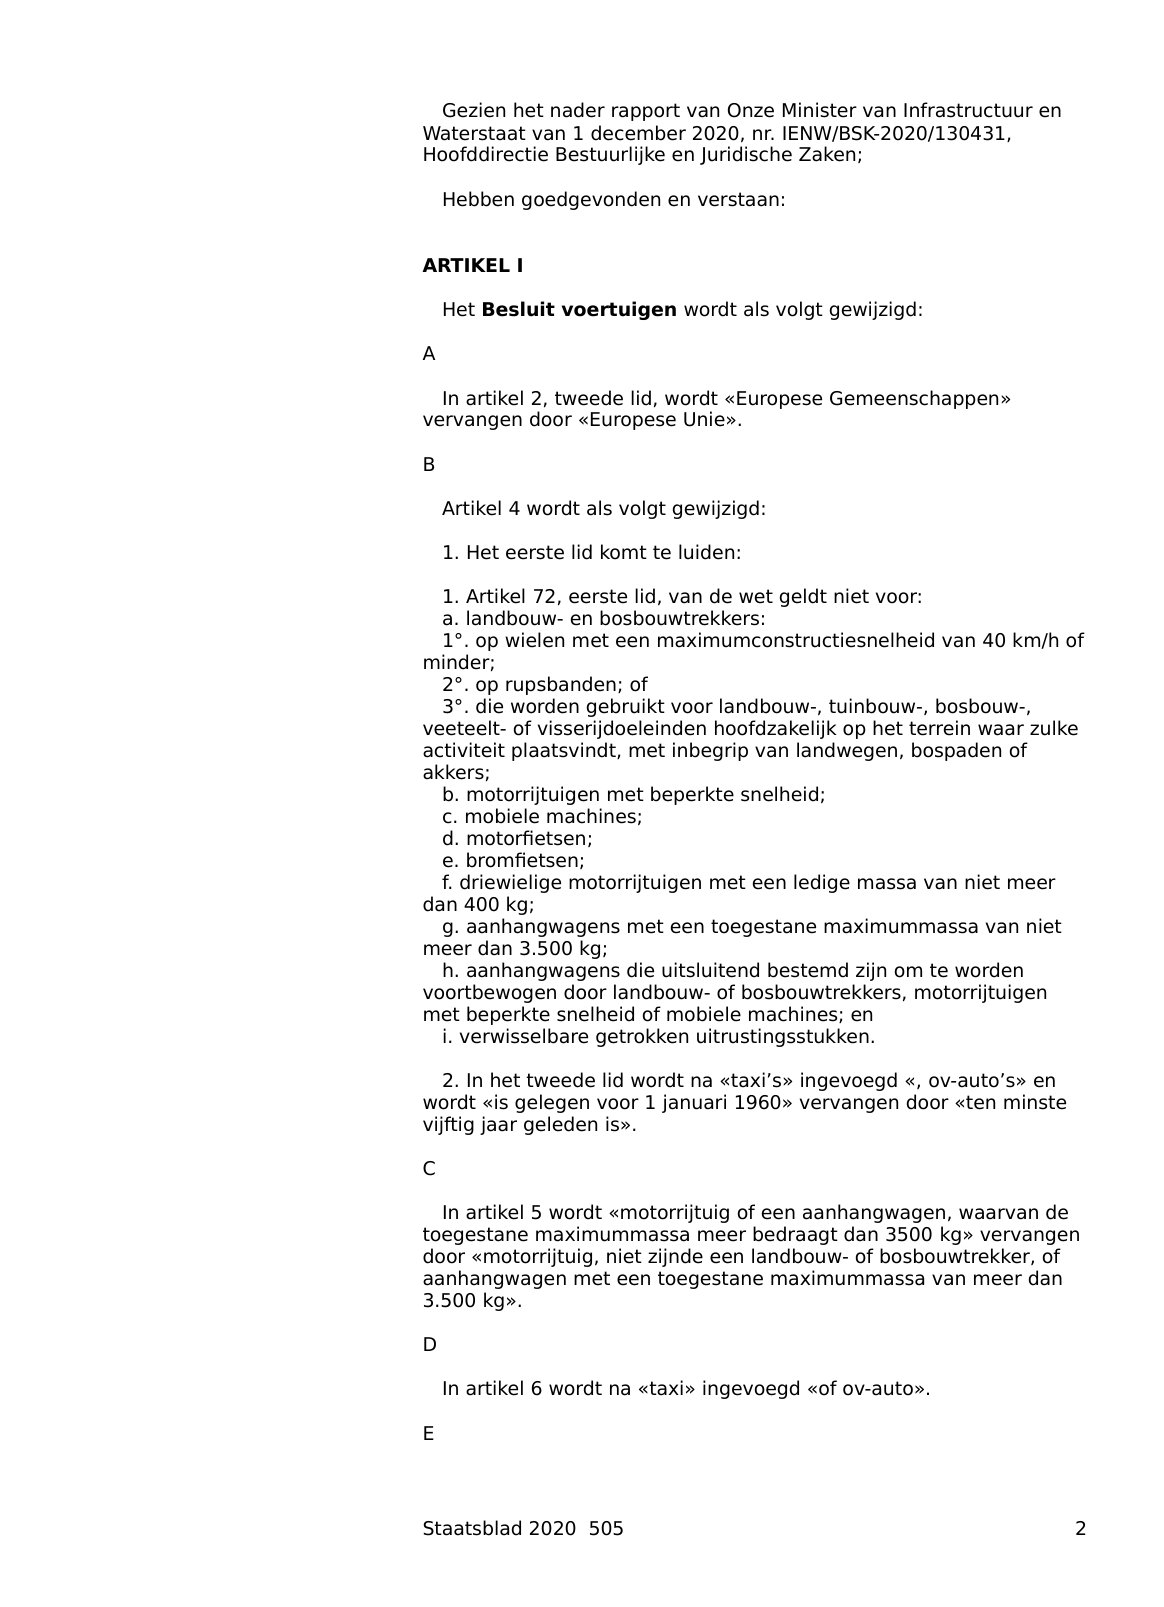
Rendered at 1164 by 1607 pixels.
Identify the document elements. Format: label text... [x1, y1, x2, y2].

text b. motorrijtuigen met beperkte snelheid; [422, 784, 1087, 806]
text Artikel 4 wordt als volgt gewijzigd: [422, 498, 1087, 520]
text h. aanhangwagens die uitsluitend bestemd zijn om te worden voortbewogen door landbouw- of bosbouwtrekkers, motorrijtuigen met beperkte snelheid of mobiele machines; en [422, 960, 1087, 1026]
text Hebben goedgevonden en verstaan: [422, 188, 1087, 211]
text 1°. op wielen met een maximumconstructiesnelheid van 40 km/h of minder; [422, 630, 1087, 674]
text f. driewielige motorrijtuigen met een ledige massa van niet meer dan 400 kg; [422, 872, 1087, 916]
text e. bromfietsen; [422, 850, 1087, 872]
text Het Besluit voertuigen wordt als volgt gewijzigd: [422, 299, 1087, 321]
text B [422, 453, 1087, 476]
text c. mobiele machines; [422, 806, 1087, 828]
text d. motorfietsen; [422, 828, 1087, 850]
text 1. Het eerste lid komt te luiden: [422, 542, 1087, 564]
text a. landbouw- en bosbouwtrekkers: [422, 608, 1087, 630]
text In artikel 2, tweede lid, wordt «Europese Gemeenschappen» vervangen door «Europese Unie». [422, 387, 1087, 431]
text C [422, 1158, 1087, 1180]
text 3°. die worden gebruikt voor landbouw-, tuinbouw-, bosbouw-, veeteelt- of visserijdoeleinden hoofdzakelijk op het terrein waar zulke activiteit plaatsvindt, met inbegrip van landwegen, bospaden of akkers; [422, 696, 1087, 784]
text A [422, 343, 1087, 365]
text In artikel 6 wordt na «taxi» ingevoegd «of ov-auto». [422, 1378, 1087, 1400]
text D [422, 1334, 1087, 1356]
text g. aanhangwagens met een toegestane maximummassa van niet meer dan 3.500 kg; [422, 916, 1087, 960]
text 2. In het tweede lid wordt na «taxi’s» ingevoegd «, ov-auto’s» en wordt «is gelegen voor 1 januari 1960» vervangen door «ten minste vijftig jaar geleden is». [422, 1070, 1087, 1136]
text Gezien het nader rapport van Onze Minister van Infrastructuur en Waterstaat van 1 december 2020, nr. IENW/BSK-2020/130431, Hoofddirectie Bestuurlijke en Juridische Zaken; [422, 100, 1087, 166]
text In artikel 5 wordt «motorrijtuig of een aanhangwagen, waarvan de toegestane maximummassa meer bedraagt dan 3500 kg» vervangen door «motorrijtuig, niet zijnde een landbouw- of bosbouwtrekker, of aanhangwagen met een toegestane maximummassa van meer dan 3.500 kg». [422, 1202, 1087, 1312]
text 1. Artikel 72, eerste lid, van de wet geldt niet voor: [422, 586, 1087, 608]
subtitle ARTIKEL I [422, 255, 1087, 277]
text E [422, 1422, 1087, 1444]
text 2°. op rupsbanden; of [422, 674, 1087, 696]
text i. verwisselbare getrokken uitrustingsstukken. [422, 1026, 1087, 1048]
